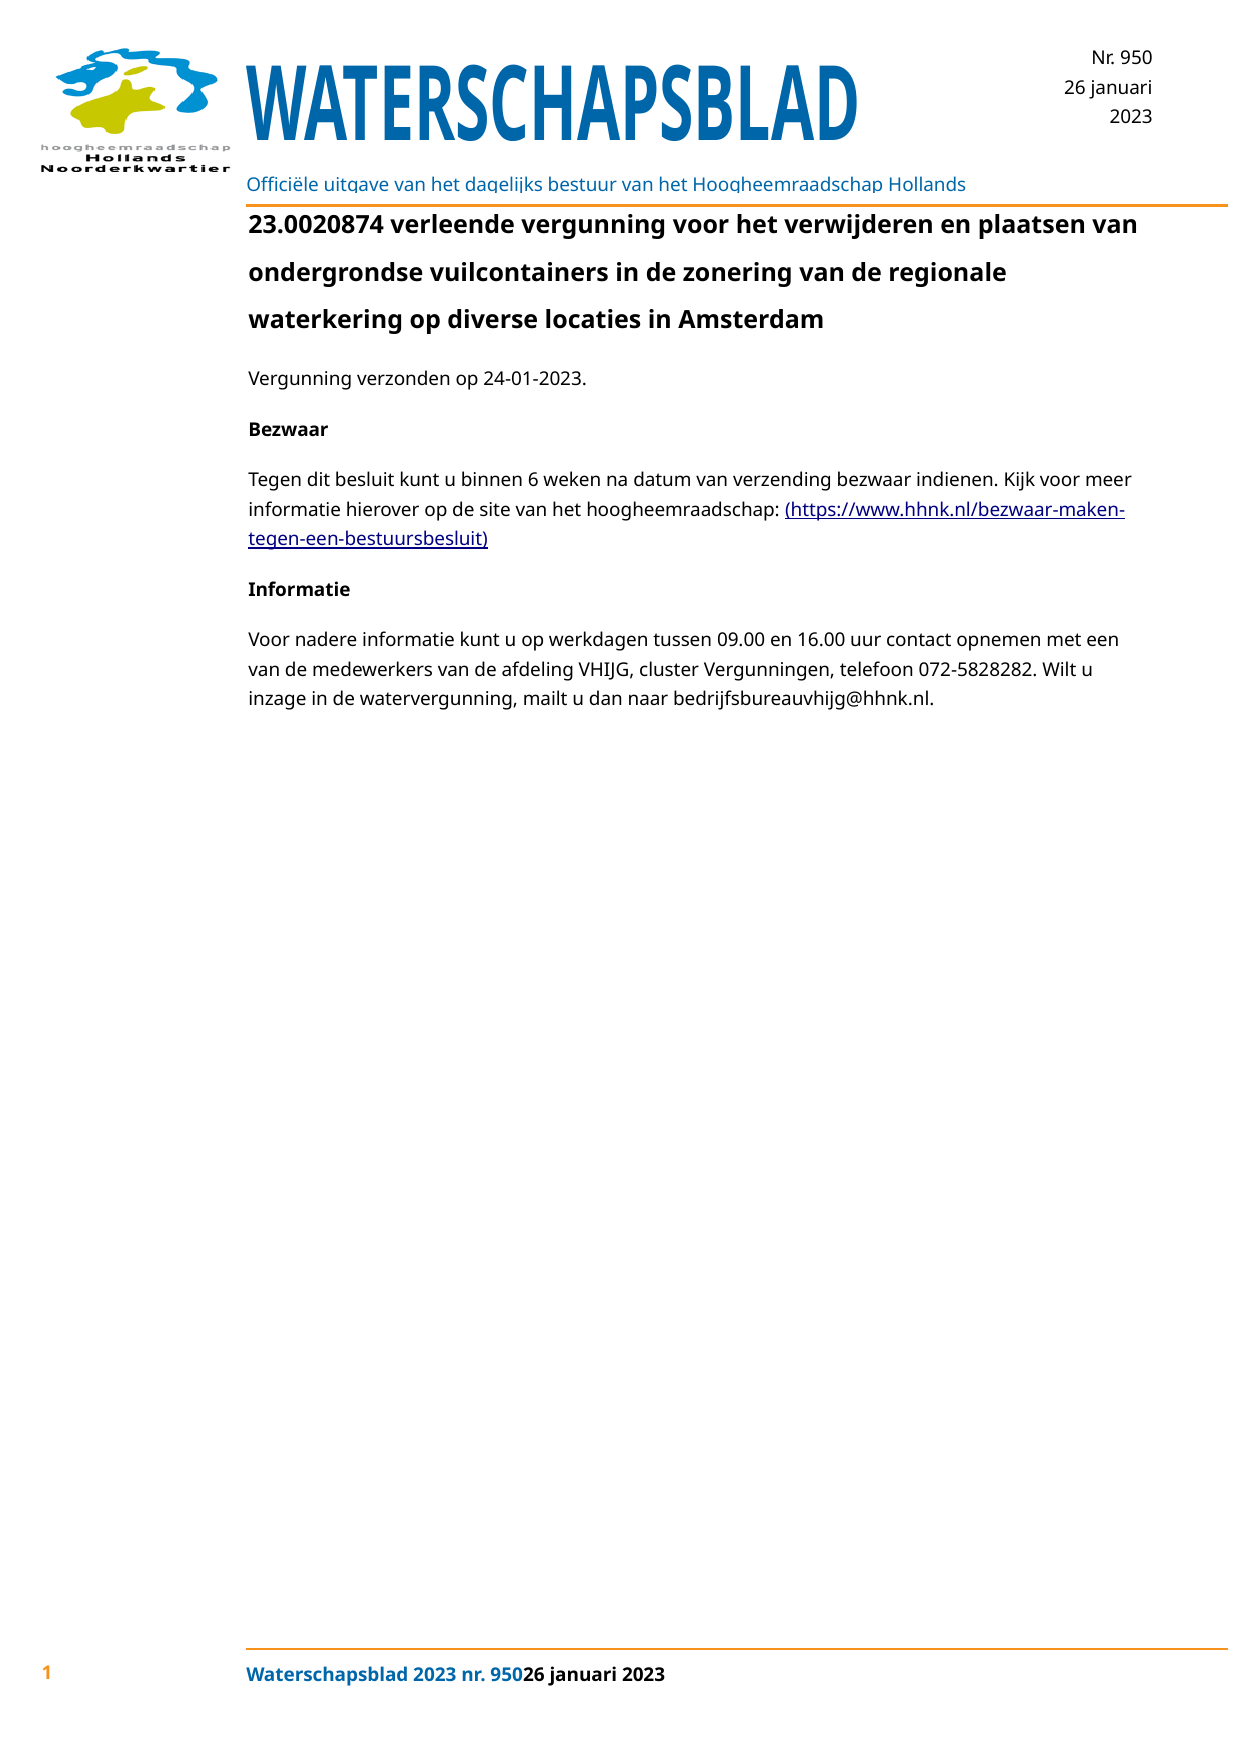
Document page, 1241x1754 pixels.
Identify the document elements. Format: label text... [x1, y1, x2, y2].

text Bezwaar [248, 416, 1152, 442]
text 23.0020874 verleende vergunning voor het verwijderen en plaatsen van ondergrondse vuilcontainers in de zonering van de regionale waterkering op diverse locaties in Amsterdam [248, 207, 1152, 336]
text Vergunning verzonden op 24-01-2023. [248, 366, 1152, 391]
text Tegen dit besluit kunt u binnen 6 weken na datum van verzending bezwaar indienen. Kijk voor meer informatie hierover op de site van het hoogheemraadschap: (https://www.hhnk.nl/bezwaar-maken-tegen-een-bestuursbesluit) [248, 466, 1152, 551]
text Informatie [248, 576, 1152, 602]
picture [41, 47, 231, 172]
text Voor nadere informatie kunt u op werkdagen tussen 09.00 en 16.00 uur contact opnemen met een van de medewerkers van de afdeling VHIJG, cluster Vergunningen, telefoon 072-5828282. Wilt u inzage in de watervergunning, mailt u dan naar bedrijfsbureauvhijg@hhnk.nl. [248, 626, 1152, 711]
